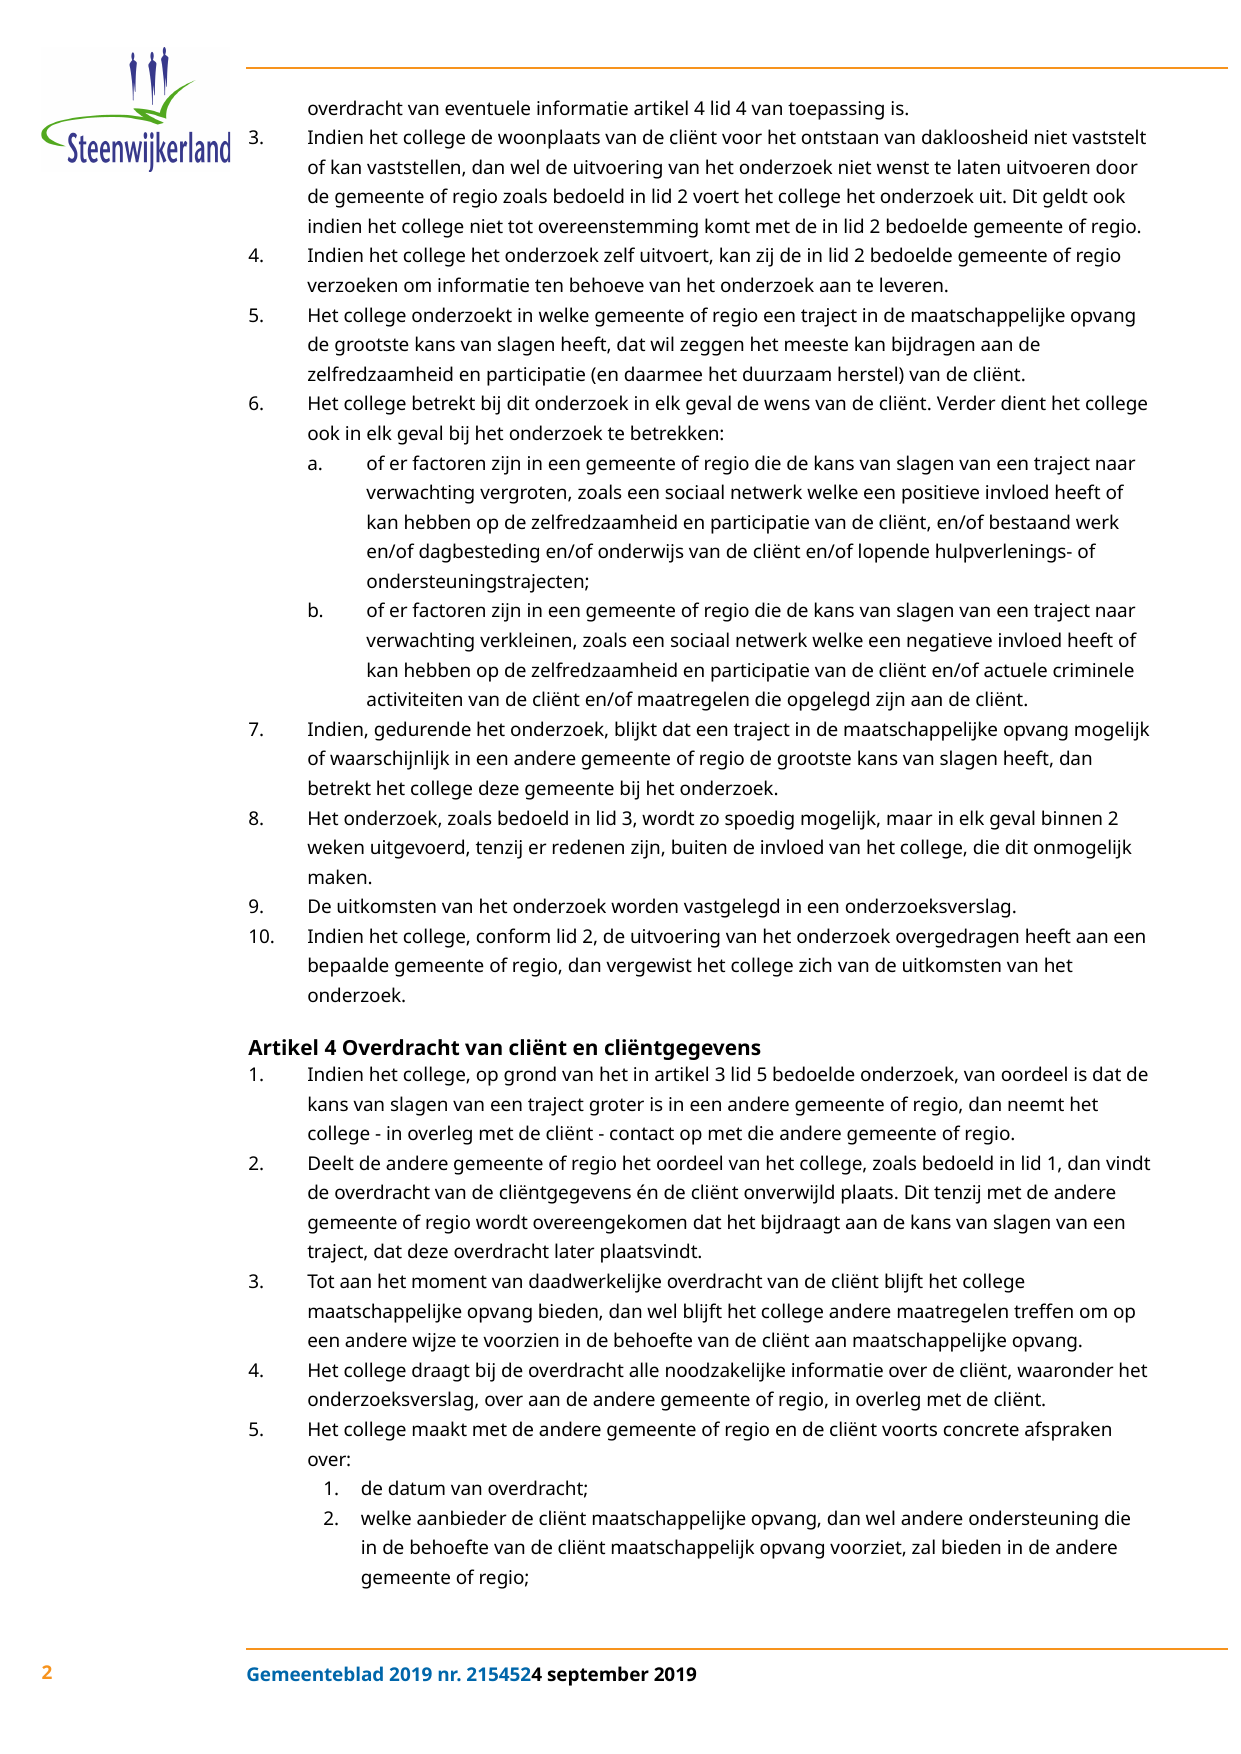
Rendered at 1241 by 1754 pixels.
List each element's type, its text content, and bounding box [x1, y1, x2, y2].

list Indien het college, conform lid 2, de uitvoering van het onderzoek overgedragen heeft aan een bepaalde gemeente of regio, dan vergewist het college zich van de uitkomsten van het onderzoek. [248, 923, 1152, 1008]
list welke aanbieder de cliënt maatschappelijke opvang, dan wel andere ondersteuning die in de behoefte van de cliënt maatschappelijk opvang voorziet, zal bieden in de andere gemeente of regio; [323, 1505, 1152, 1590]
list overdracht van eventuele informatie artikel 4 lid 4 van toepassing is. [248, 95, 1152, 121]
list Indien het college het onderzoek zelf uitvoert, kan zij de in lid 2 bedoelde gemeente of regio verzoeken om informatie ten behoeve van het onderzoek aan te leveren. [248, 243, 1152, 298]
list of er factoren zijn in een gemeente of regio die de kans van slagen van een traject naar verwachting vergroten, zoals een sociaal netwerk welke een positieve invloed heeft of kan hebben op de zelfredzaamheid en participatie van de cliënt, en/of bestaand werk en/of dagbesteding en/of onderwijs van de cliënt en/of lopende hulpverlenings- of ondersteuningstrajecten; [307, 450, 1152, 594]
picture [41, 47, 231, 172]
list De uitkomsten van het onderzoek worden vastgelegd in een onderzoeksverslag. [248, 893, 1152, 919]
list Deelt de andere gemeente of regio het oordeel van het college, zoals bedoeld in lid 1, dan vindt de overdracht van de cliëntgegevens én de cliënt onverwijld plaats. Dit tenzij met de andere gemeente of regio wordt overeengekomen dat het bijdraagt aan de kans van slagen van een traject, dat deze overdracht later plaatsvindt. [248, 1150, 1152, 1264]
list Tot aan het moment van daadwerkelijke overdracht van de cliënt blijft het college maatschappelijke opvang bieden, dan wel blijft het college andere maatregelen treffen om op een andere wijze te voorzien in de behoefte van de cliënt aan maatschappelijke opvang. [248, 1268, 1152, 1353]
list de datum van overdracht; [323, 1475, 1152, 1501]
list Het college onderzoekt in welke gemeente of regio een traject in de maatschappelijke opvang de grootste kans van slagen heeft, dat wil zeggen het meeste kan bijdragen aan de zelfredzaamheid en participatie (en daarmee het duurzaam herstel) van de cliënt. [248, 302, 1152, 387]
list Indien het college de woonplaats van de cliënt voor het ontstaan van dakloosheid niet vaststelt of kan vaststellen, dan wel de uitvoering van het onderzoek niet wenst te laten uitvoeren door de gemeente of regio zoals bedoeld in lid 2 voert het college het onderzoek uit. Dit geldt ook indien het college niet tot overeenstemming komt met de in lid 2 bedoelde gemeente of regio. [248, 124, 1152, 239]
list Het college draagt bij de overdracht alle noodzakelijke informatie over de cliënt, waaronder het onderzoeksverslag, over aan de andere gemeente of regio, in overleg met de cliënt. [248, 1357, 1152, 1412]
text Artikel 4 Overdracht van cliënt en cliëntgegevens [248, 1033, 1152, 1061]
list Het college maakt met de andere gemeente of regio en de cliënt voorts concrete afspraken over: [248, 1416, 1152, 1471]
list Indien het college, op grond van het in artikel 3 lid 5 bedoelde onderzoek, van oordeel is dat de kans van slagen van een traject groter is in een andere gemeente of regio, dan neemt het college - in overleg met de cliënt - contact op met die andere gemeente of regio. [248, 1061, 1152, 1146]
list Indien, gedurende het onderzoek, blijkt dat een traject in de maatschappelijke opvang mogelijk of waarschijnlijk in een andere gemeente of regio de grootste kans van slagen heeft, dan betrekt het college deze gemeente bij het onderzoek. [248, 716, 1152, 801]
list Het onderzoek, zoals bedoeld in lid 3, wordt zo spoedig mogelijk, maar in elk geval binnen 2 weken uitgevoerd, tenzij er redenen zijn, buiten de invloed van het college, die dit onmogelijk maken. [248, 805, 1152, 890]
list Het college betrekt bij dit onderzoek in elk geval de wens van de cliënt. Verder dient het college ook in elk geval bij het onderzoek te betrekken: [248, 391, 1152, 446]
list of er factoren zijn in een gemeente of regio die de kans van slagen van een traject naar verwachting verkleinen, zoals een sociaal netwerk welke een negatieve invloed heeft of kan hebben op de zelfredzaamheid en participatie van de cliënt en/of actuele criminele activiteiten van de cliënt en/of maatregelen die opgelegd zijn aan de cliënt. [307, 598, 1152, 712]
